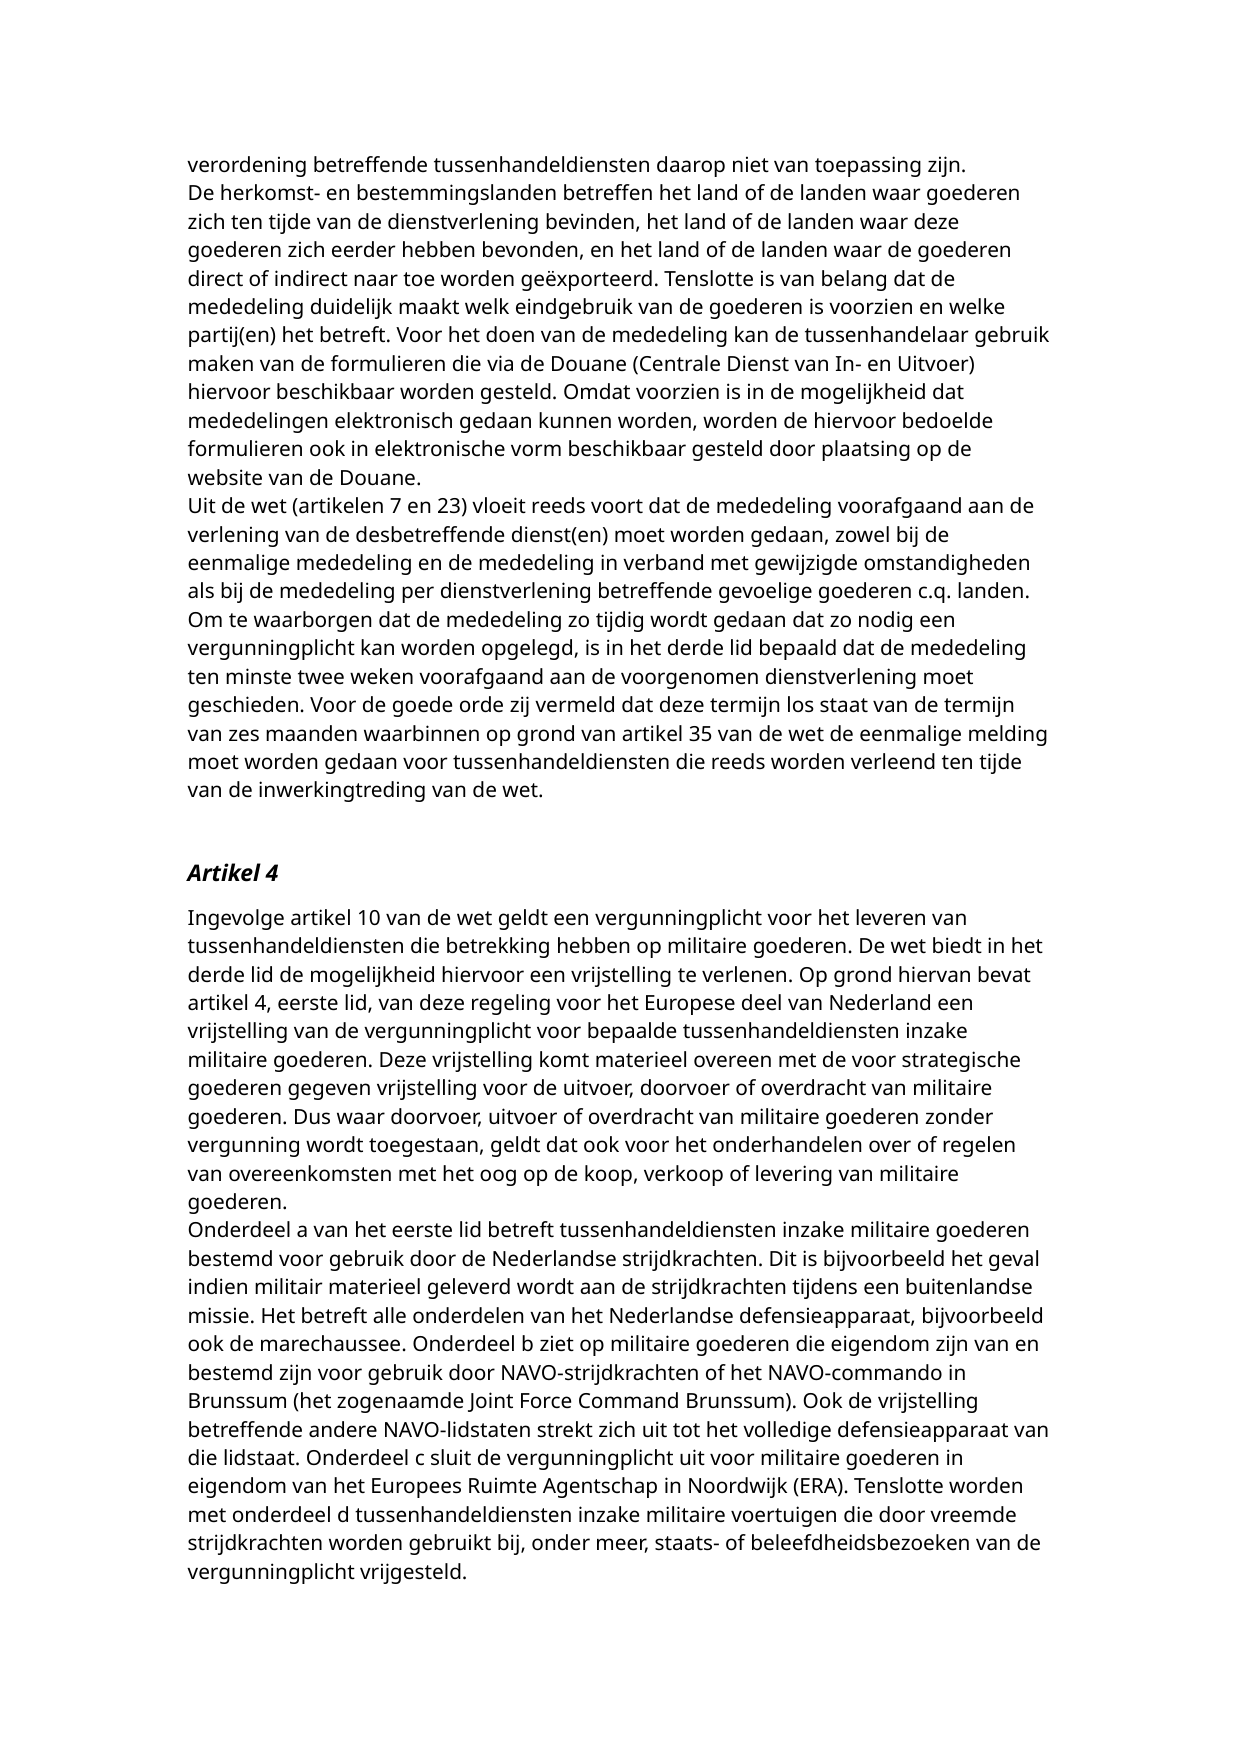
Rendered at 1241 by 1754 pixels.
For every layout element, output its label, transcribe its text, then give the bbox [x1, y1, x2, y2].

text Ingevolge artikel 10 van de wet geldt een vergunningplicht voor het leveren van tussenhandeldiensten die betrekking hebben op militaire goederen. De wet biedt in het derde lid de mogelijkheid hiervoor een vrijstelling te verlenen. Op grond hiervan bevat artikel 4, eerste lid, van deze regeling voor het Europese deel van Nederland een vrijstelling van de vergunningplicht voor bepaalde tussenhandeldiensten inzake militaire goederen. Deze vrijstelling komt materieel overeen met de voor strategische goederen gegeven vrijstelling voor de uitvoer, doorvoer of overdracht van militaire goederen. Dus waar doorvoer, uitvoer of overdracht van militaire goederen zonder vergunning wordt toegestaan, geldt dat ook voor het onderhandelen over of regelen van overeenkomsten met het oog op de koop, verkoop of levering van militaire goederen. [187, 903, 1053, 1216]
text Onderdeel a van het eerste lid betreft tussenhandeldiensten inzake militaire goederen bestemd voor gebruik door de Nederlandse strijdkrachten. Dit is bijvoorbeeld het geval indien militair materieel geleverd wordt aan de strijdkrachten tijdens een buitenlandse missie. Het betreft alle onderdelen van het Nederlandse defensieapparaat, bijvoorbeeld ook de marechaussee. Onderdeel b ziet op militaire goederen die eigendom zijn van en bestemd zijn voor gebruik door NAVO-strijdkrachten of het NAVO-commando in Brunssum (het zogenaamde Joint Force Command Brunssum). Ook de vrijstelling betreffende andere NAVO-lidstaten strekt zich uit tot het volledige defensieapparaat van die lidstaat. Onderdeel c sluit de vergunningplicht uit voor militaire goederen in eigendom van het Europees Ruimte Agentschap in Noordwijk (ERA). Tenslotte worden met onderdeel d tussenhandeldiensten inzake militaire voertuigen die door vreemde strijdkrachten worden gebruikt bij, onder meer, staats- of beleefdheidsbezoeken van de vergunningplicht vrijgesteld. [187, 1216, 1053, 1585]
text Uit de wet (artikelen 7 en 23) vloeit reeds voort dat de mededeling voorafgaand aan de verlening van de desbetreffende dienst(en) moet worden gedaan, zowel bij de eenmalige mededeling en de mededeling in verband met gewijzigde omstandigheden als bij de mededeling per dienstverlening betreffende gevoelige goederen c.q. landen. Om te waarborgen dat de mededeling zo tijdig wordt gedaan dat zo nodig een vergunningplicht kan worden opgelegd, is in het derde lid bepaald dat de mededeling ten minste twee weken voorafgaand aan de voorgenomen dienstverlening moet geschieden. Voor de goede orde zij vermeld dat deze termijn los staat van de termijn van zes maanden waarbinnen op grond van artikel 35 van de wet de eenmalige melding moet worden gedaan voor tussenhandeldiensten die reeds worden verleend ten tijde van de inwerkingtreding van de wet. [187, 491, 1053, 804]
subtitle Artikel 4 [187, 857, 1053, 888]
text De herkomst- en bestemmingslanden betreffen het land of de landen waar goederen zich ten tijde van de dienstverlening bevinden, het land of de landen waar deze goederen zich eerder hebben bevonden, en het land of de landen waar de goederen direct of indirect naar toe worden geëxporteerd. Tenslotte is van belang dat de mededeling duidelijk maakt welk eindgebruik van de goederen is voorzien en welke partij(en) het betreft. Voor het doen van de mededeling kan de tussenhandelaar gebruik maken van de formulieren die via de Douane (Centrale Dienst van In- en Uitvoer) hiervoor beschikbaar worden gesteld. Omdat voorzien is in de mogelijkheid dat mededelingen elektronisch gedaan kunnen worden, worden de hiervoor bedoelde formulieren ook in elektronische vorm beschikbaar gesteld door plaatsing op de website van de Douane. [187, 178, 1053, 491]
text verordening betreffende tussenhandeldiensten daarop niet van toepassing zijn. [187, 150, 1053, 178]
